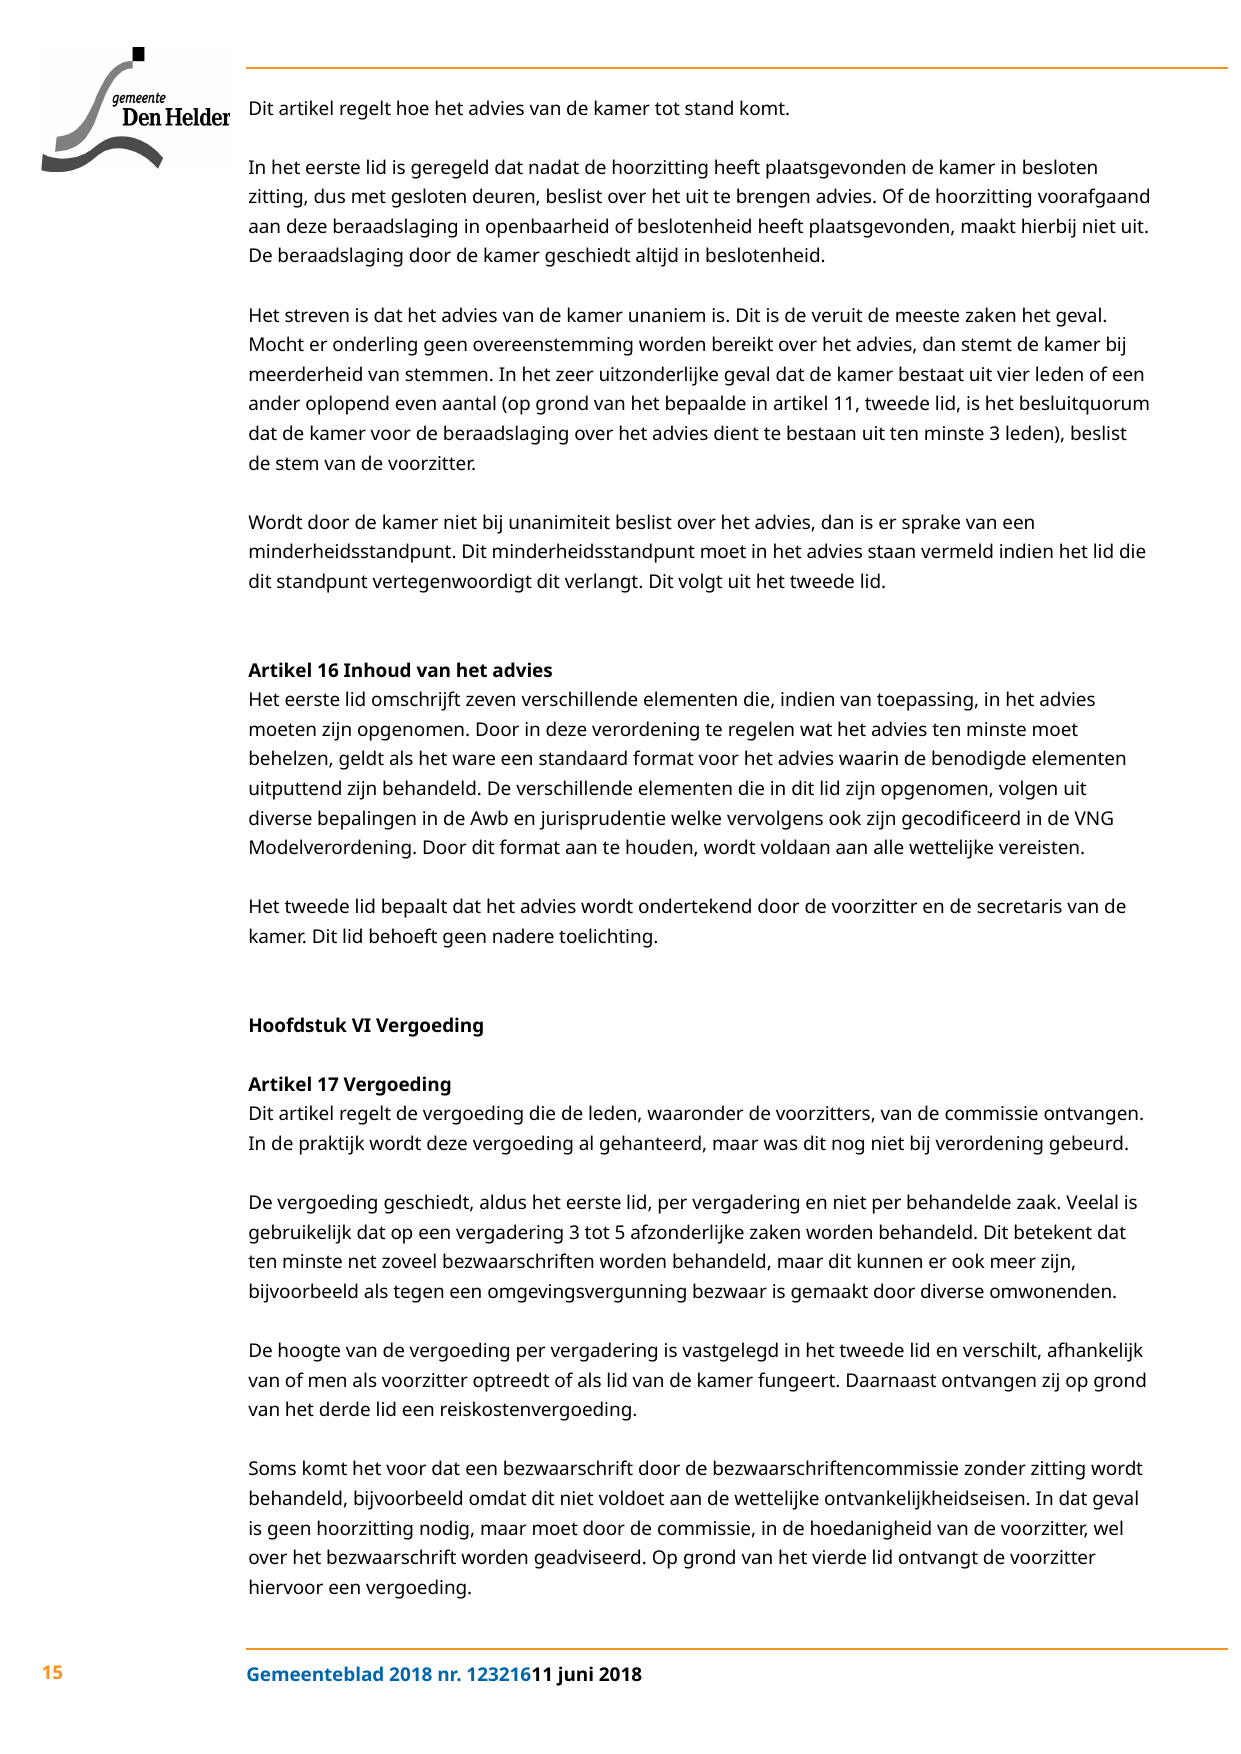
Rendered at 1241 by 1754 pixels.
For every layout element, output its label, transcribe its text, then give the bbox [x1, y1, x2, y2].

text Artikel 16 Inhoud van het advies [248, 657, 1152, 683]
text Het eerste lid omschrijft zeven verschillende elementen die, indien van toepassing, in het advies moeten zijn opgenomen. Door in deze verordening te regelen wat het advies ten minste moet behelzen, geldt als het ware een standaard format voor het advies waarin de benodigde elementen uitputtend zijn behandeld. De verschillende elementen die in dit lid zijn opgenomen, volgen uit diverse bepalingen in de Awb en jurisprudentie welke vervolgens ook zijn gecodificeerd in de VNG Modelverordening. Door dit format aan te houden, wordt voldaan aan alle wettelijke vereisten. [248, 686, 1152, 860]
text Het streven is dat het advies van de kamer unaniem is. Dit is de veruit de meeste zaken het geval. Mocht er onderling geen overeenstemming worden bereikt over het advies, dan stemt de kamer bij meerderheid van stemmen. In het zeer uitzonderlijke geval dat de kamer bestaat uit vier leden of een ander oplopend even aantal (op grond van het bepaalde in artikel 11, tweede lid, is het besluitquorum dat de kamer voor de beraadslaging over het advies dient te bestaan uit ten minste 3 leden), beslist de stem van de voorzitter. [248, 302, 1152, 476]
text Dit artikel regelt de vergoeding die de leden, waaronder de voorzitters, van de commissie ontvangen. In de praktijk wordt deze vergoeding al gehanteerd, maar was dit nog niet bij verordening gebeurd. [248, 1101, 1152, 1156]
text Artikel 17 Vergoeding [248, 1071, 1152, 1097]
text Het tweede lid bepaalt dat het advies wordt ondertekend door de voorzitter en de secretaris van de kamer. Dit lid behoeft geen nadere toelichting. [248, 893, 1152, 949]
text Hoofdstuk VI Vergoeding [248, 1012, 1152, 1038]
text De vergoeding geschiedt, aldus het eerste lid, per vergadering en niet per behandelde zaak. Veelal is gebruikelijk dat op een vergadering 3 tot 5 afzonderlijke zaken worden behandeld. Dit betekent dat ten minste net zoveel bezwaarschriften worden behandeld, maar dit kunnen er ook meer zijn, bijvoorbeeld als tegen een omgevingsvergunning bezwaar is gemaakt door diverse omwonenden. [248, 1189, 1152, 1304]
text In het eerste lid is geregeld dat nadat de hoorzitting heeft plaatsgevonden de kamer in besloten zitting, dus met gesloten deuren, beslist over het uit te brengen advies. Of de hoorzitting voorafgaand aan deze beraadslaging in openbaarheid of beslotenheid heeft plaatsgevonden, maakt hierbij niet uit. De beraadslaging door de kamer geschiedt altijd in beslotenheid. [248, 154, 1152, 268]
text De hoogte van de vergoeding per vergadering is vastgelegd in het tweede lid en verschilt, afhankelijk van of men als voorzitter optreedt of als lid van de kamer fungeert. Daarnaast ontvangen zij op grond van het derde lid een reiskostenvergoeding. [248, 1337, 1152, 1422]
text Dit artikel regelt hoe het advies van de kamer tot stand komt. [248, 95, 1152, 121]
text Wordt door de kamer niet bij unanimiteit beslist over het advies, dan is er sprake van een minderheidsstandpunt. Dit minderheidsstandpunt moet in het advies staan vermeld indien het lid die dit standpunt vertegenwoordigt dit verlangt. Dit volgt uit het tweede lid. [248, 509, 1152, 594]
picture [41, 47, 231, 172]
text Soms komt het voor dat een bezwaarschrift door de bezwaarschriftencommissie zonder zitting wordt behandeld, bijvoorbeeld omdat dit niet voldoet aan de wettelijke ontvankelijkheidseisen. In dat geval is geen hoorzitting nodig, maar moet door de commissie, in de hoedanigheid van de voorzitter, wel over het bezwaarschrift worden geadviseerd. Op grond van het vierde lid ontvangt de voorzitter hiervoor een vergoeding. [248, 1456, 1152, 1600]
